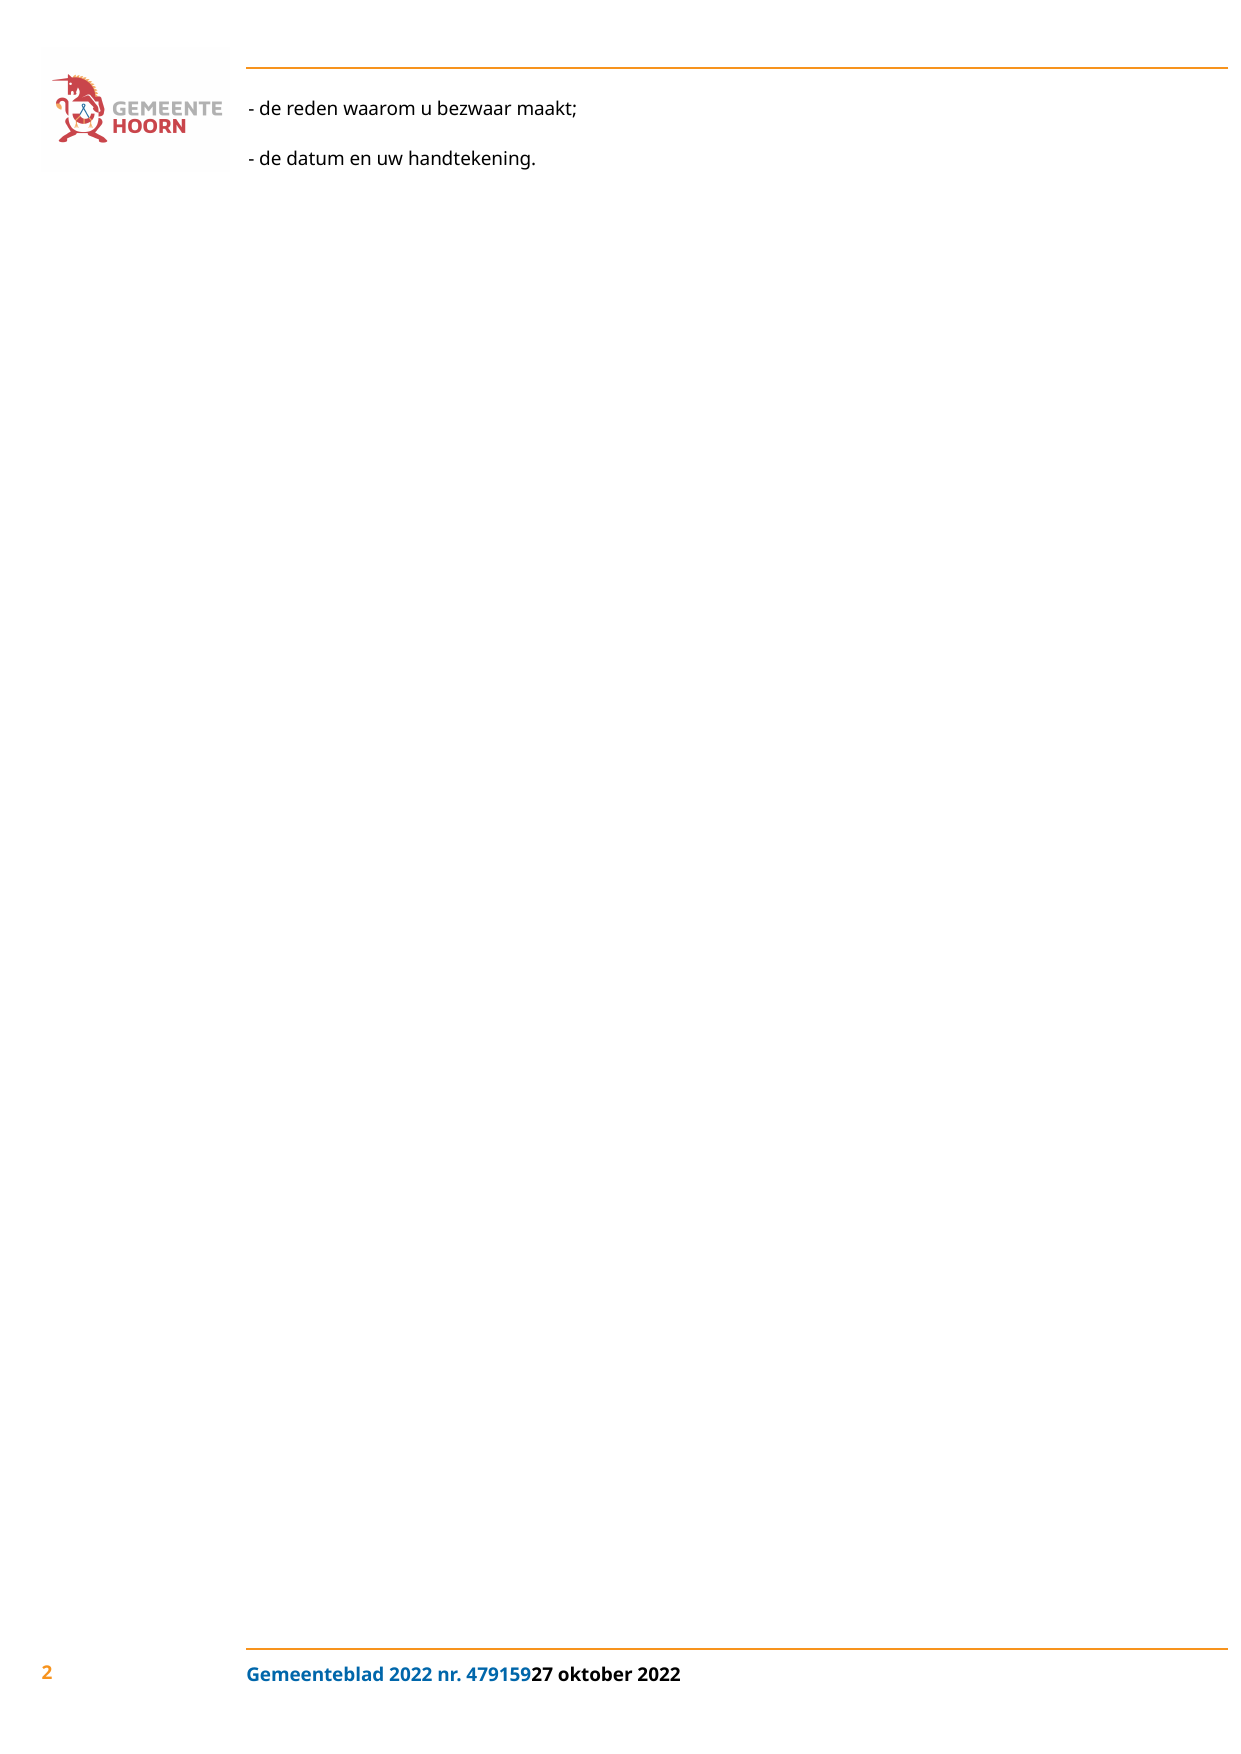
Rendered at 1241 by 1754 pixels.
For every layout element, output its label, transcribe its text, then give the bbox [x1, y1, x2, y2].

picture [41, 47, 231, 172]
text - de reden waarom u bezwaar maakt; [248, 95, 1152, 121]
text - de datum en uw handtekening. [248, 145, 1152, 171]
